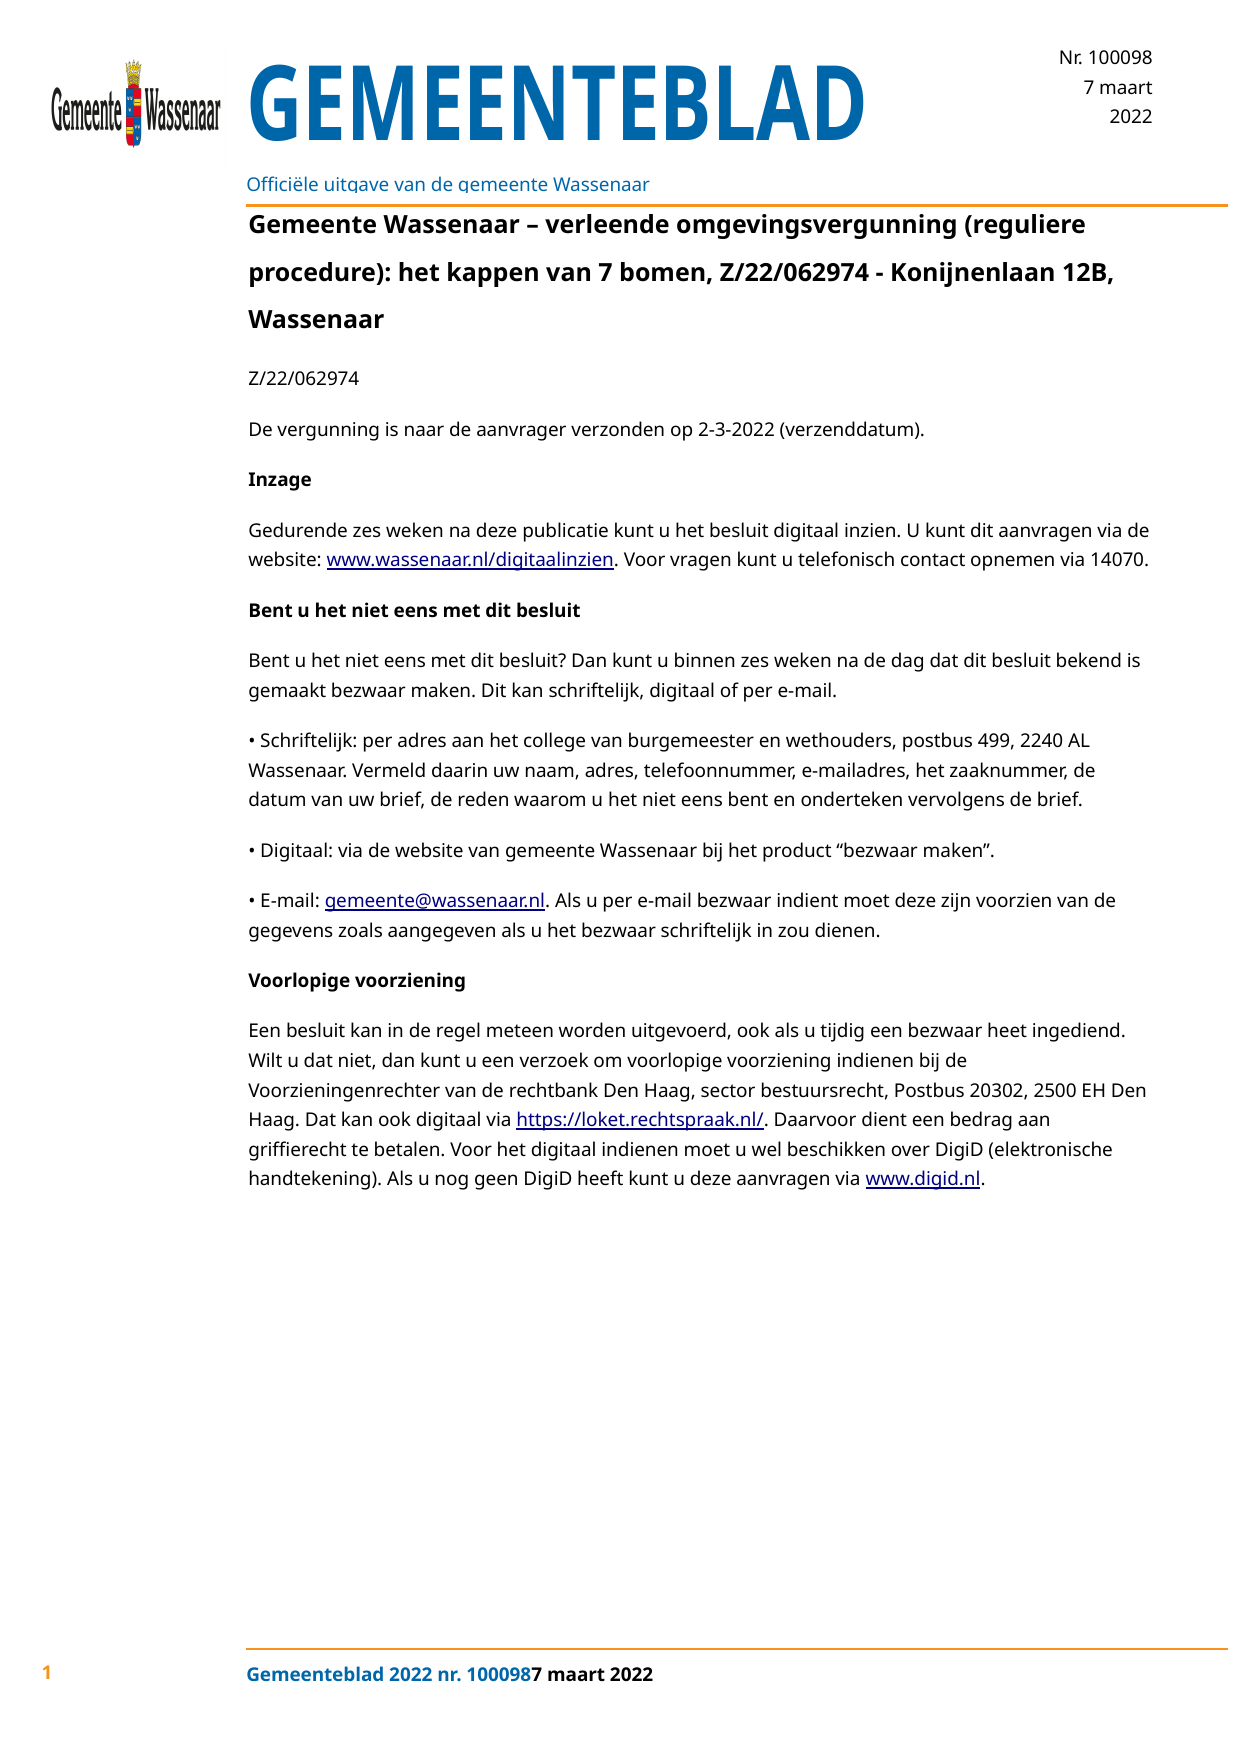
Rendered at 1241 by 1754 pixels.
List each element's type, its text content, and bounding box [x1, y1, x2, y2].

text Gemeente Wassenaar – verleende omgevingsvergunning (reguliere procedure): het kappen van 7 bomen, Z/22/062974 - Konijnenlaan 12B, Wassenaar [248, 207, 1152, 336]
text • Schriftelijk: per adres aan het college van burgemeester en wethouders, postbus 499, 2240 AL Wassenaar. Vermeld daarin uw naam, adres, telefoonnummer, e-mailadres, het zaaknummer, de datum van uw brief, de reden waarom u het niet eens bent en onderteken vervolgens de brief. [248, 727, 1152, 812]
text Voorlopige voorziening [248, 967, 1152, 993]
text De vergunning is naar de aanvrager verzonden op 2-3-2022 (verzenddatum). [248, 416, 1152, 442]
text Bent u het niet eens met dit besluit [248, 597, 1152, 622]
text Z/22/062974 [248, 366, 1152, 391]
picture [41, 47, 231, 172]
text Gedurende zes weken na deze publicatie kunt u het besluit digitaal inzien. U kunt dit aanvragen via de website: www.wassenaar.nl/digitaalinzien. Voor vragen kunt u telefonisch contact opnemen via 14070. [248, 517, 1152, 572]
text • Digitaal: via de website van gemeente Wassenaar bij het product “bezwaar maken”. [248, 837, 1152, 862]
text • E-mail: gemeente@wassenaar.nl. Als u per e-mail bezwaar indient moet deze zijn voorzien van de gegevens zoals aangegeven als u het bezwaar schriftelijk in zou dienen. [248, 887, 1152, 942]
text Inzage [248, 466, 1152, 492]
text Bent u het niet eens met dit besluit? Dan kunt u binnen zes weken na de dag dat dit besluit bekend is gemaakt bezwaar maken. Dit kan schriftelijk, digitaal of per e-mail. [248, 647, 1152, 702]
text Een besluit kan in de regel meteen worden uitgevoerd, ook als u tijdig een bezwaar heet ingediend. Wilt u dat niet, dan kunt u een verzoek om voorlopige voorziening indienen bij de Voorzieningenrechter van de rechtbank Den Haag, sector bestuursrecht, Postbus 20302, 2500 EH Den Haag. Dat kan ook digitaal via https://loket.rechtspraak.nl/. Daarvoor dient een bedrag aan griffierecht te betalen. Voor het digitaal indienen moet u wel beschikken over DigiD (elektronische handtekening). Als u nog geen DigiD heeft kunt u deze aanvragen via www.digid.nl. [248, 1018, 1152, 1191]
